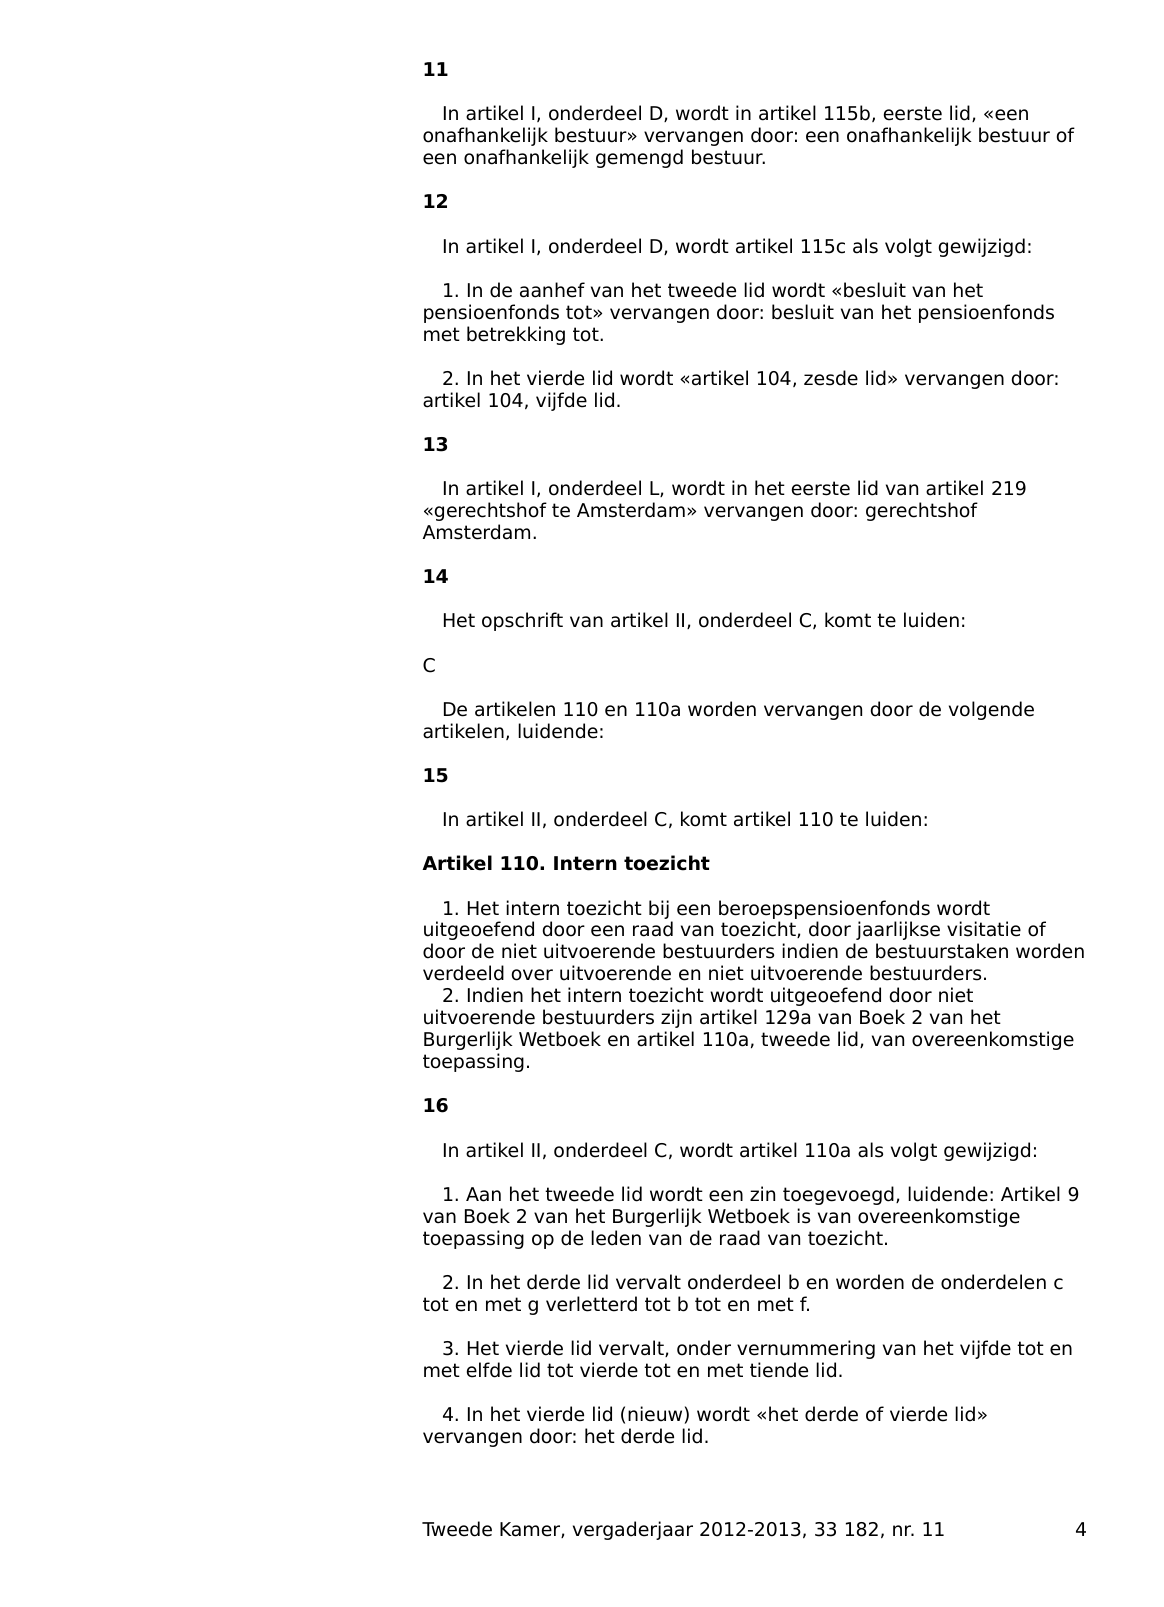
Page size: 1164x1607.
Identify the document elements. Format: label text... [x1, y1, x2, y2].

subtitle 11 [422, 59, 1087, 81]
text In artikel I, onderdeel D, wordt in artikel 115b, eerste lid, «een onafhankelijk bestuur» vervangen door: een onafhankelijk bestuur of een onafhankelijk gemengd bestuur. [422, 103, 1087, 169]
subtitle 12 [422, 191, 1087, 213]
text 1. In de aanhef van het tweede lid wordt «besluit van het pensioenfonds tot» vervangen door: besluit van het pensioenfonds met betrekking tot. [422, 280, 1087, 346]
text Het opschrift van artikel II, onderdeel C, komt te luiden: [422, 610, 1087, 632]
text In artikel II, onderdeel C, wordt artikel 110a als volgt gewijzigd: [422, 1139, 1087, 1162]
text 2. In het vierde lid wordt «artikel 104, zesde lid» vervangen door: artikel 104, vijfde lid. [422, 368, 1087, 412]
subtitle C [422, 654, 1087, 677]
text In artikel I, onderdeel L, wordt in het eerste lid van artikel 219 «gerechtshof te Amsterdam» vervangen door: gerechtshof Amsterdam. [422, 478, 1087, 544]
subtitle Artikel 110. Intern toezicht [422, 853, 1087, 875]
text De artikelen 110 en 110a worden vervangen door de volgende artikelen, luidende: [422, 699, 1087, 743]
subtitle 13 [422, 434, 1087, 456]
text 3. Het vierde lid vervalt, onder vernummering van het vijfde tot en met elfde lid tot vierde tot en met tiende lid. [422, 1338, 1087, 1382]
text 2. In het derde lid vervalt onderdeel b en worden de onderdelen c tot en met g verletterd tot b tot en met f. [422, 1272, 1087, 1316]
text In artikel I, onderdeel D, wordt artikel 115c als volgt gewijzigd: [422, 236, 1087, 257]
subtitle 15 [422, 765, 1087, 787]
text 4. In het vierde lid (nieuw) wordt «het derde of vierde lid» vervangen door: het derde lid. [422, 1404, 1087, 1448]
text 2. Indien het intern toezicht wordt uitgeoefend door niet uitvoerende bestuurders zijn artikel 129a van Boek 2 van het Burgerlijk Wetboek en artikel 110a, tweede lid, van overeenkomstige toepassing. [422, 985, 1087, 1073]
text 1. Aan het tweede lid wordt een zin toegevoegd, luidende: Artikel 9 van Boek 2 van het Burgerlijk Wetboek is van overeenkomstige toepassing op de leden van de raad van toezicht. [422, 1184, 1087, 1250]
text 1. Het intern toezicht bij een beroepspensioenfonds wordt uitgeoefend door een raad van toezicht, door jaarlijkse visitatie of door de niet uitvoerende bestuurders indien de bestuurstaken worden verdeeld over uitvoerende en niet uitvoerende bestuurders. [422, 897, 1087, 985]
subtitle 14 [422, 566, 1087, 588]
text In artikel II, onderdeel C, komt artikel 110 te luiden: [422, 809, 1087, 831]
subtitle 16 [422, 1095, 1087, 1117]
